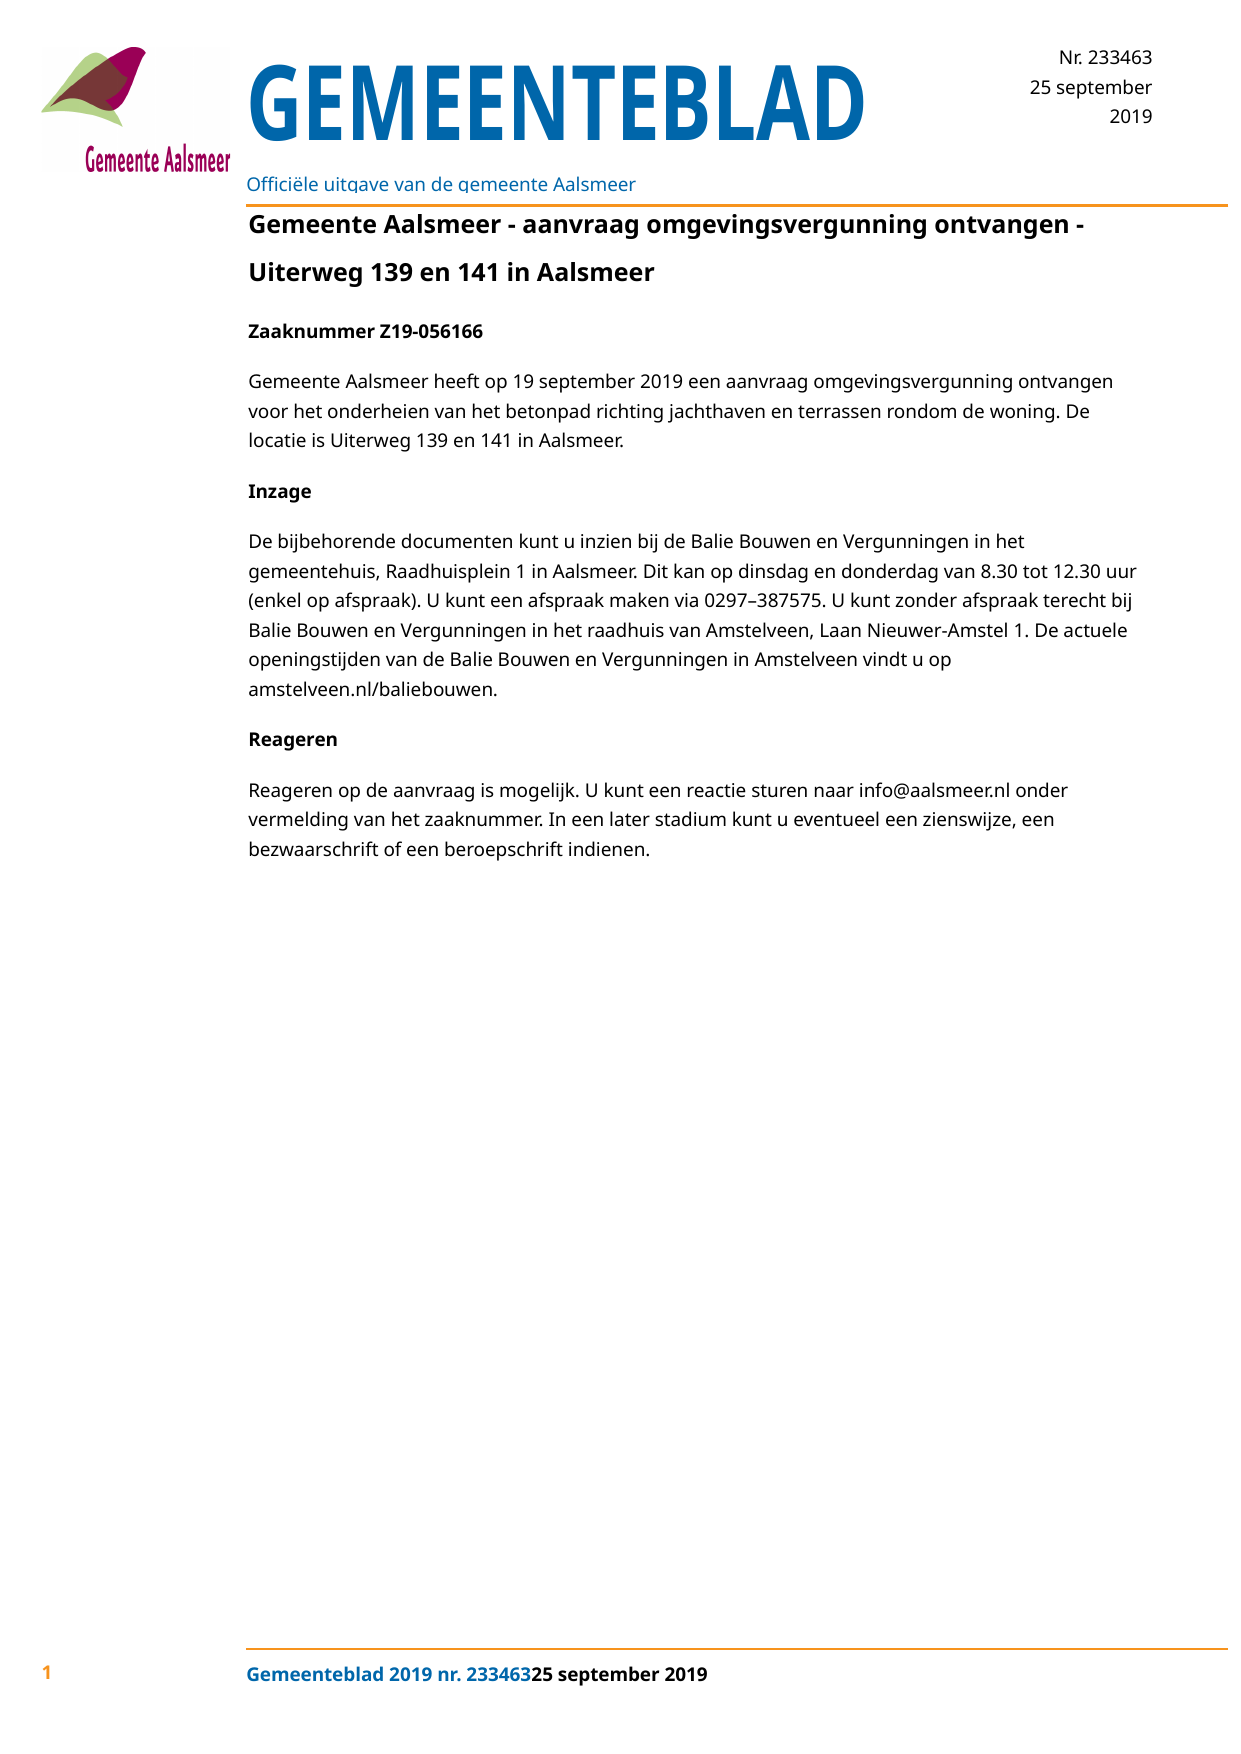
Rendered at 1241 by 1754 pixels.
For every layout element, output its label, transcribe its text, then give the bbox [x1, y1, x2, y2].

text Zaaknummer Z19-056166 [248, 318, 1152, 344]
text Gemeente Aalsmeer - aanvraag omgevingsvergunning ontvangen - Uiterweg 139 en 141 in Aalsmeer [248, 207, 1152, 288]
text Reageren op de aanvraag is mogelijk. U kunt een reactie sturen naar info@aalsmeer.nl onder vermelding van het zaaknummer. In een later stadium kunt u eventueel een zienswijze, een bezwaarschrift of een beroepschrift indienen. [248, 777, 1152, 862]
text De bijbehorende documenten kunt u inzien bij de Balie Bouwen en Vergunningen in het gemeentehuis, Raadhuisplein 1 in Aalsmeer. Dit kan op dinsdag en donderdag van 8.30 tot 12.30 uur (enkel op afspraak). U kunt een afspraak maken via 0297–387575. U kunt zonder afspraak terecht bij Balie Bouwen en Vergunningen in het raadhuis van Amstelveen, Laan Nieuwer-Amstel 1. De actuele openingstijden van de Balie Bouwen en Vergunningen in Amstelveen vindt u op amstelveen.nl/baliebouwen. [248, 528, 1152, 702]
text Reageren [248, 727, 1152, 752]
text Inzage [248, 478, 1152, 504]
picture [41, 47, 231, 172]
text Gemeente Aalsmeer heeft op 19 september 2019 een aanvraag omgevingsvergunning ontvangen voor het onderheien van het betonpad richting jachthaven en terrassen rondom de woning. De locatie is Uiterweg 139 en 141 in Aalsmeer. [248, 368, 1152, 453]
